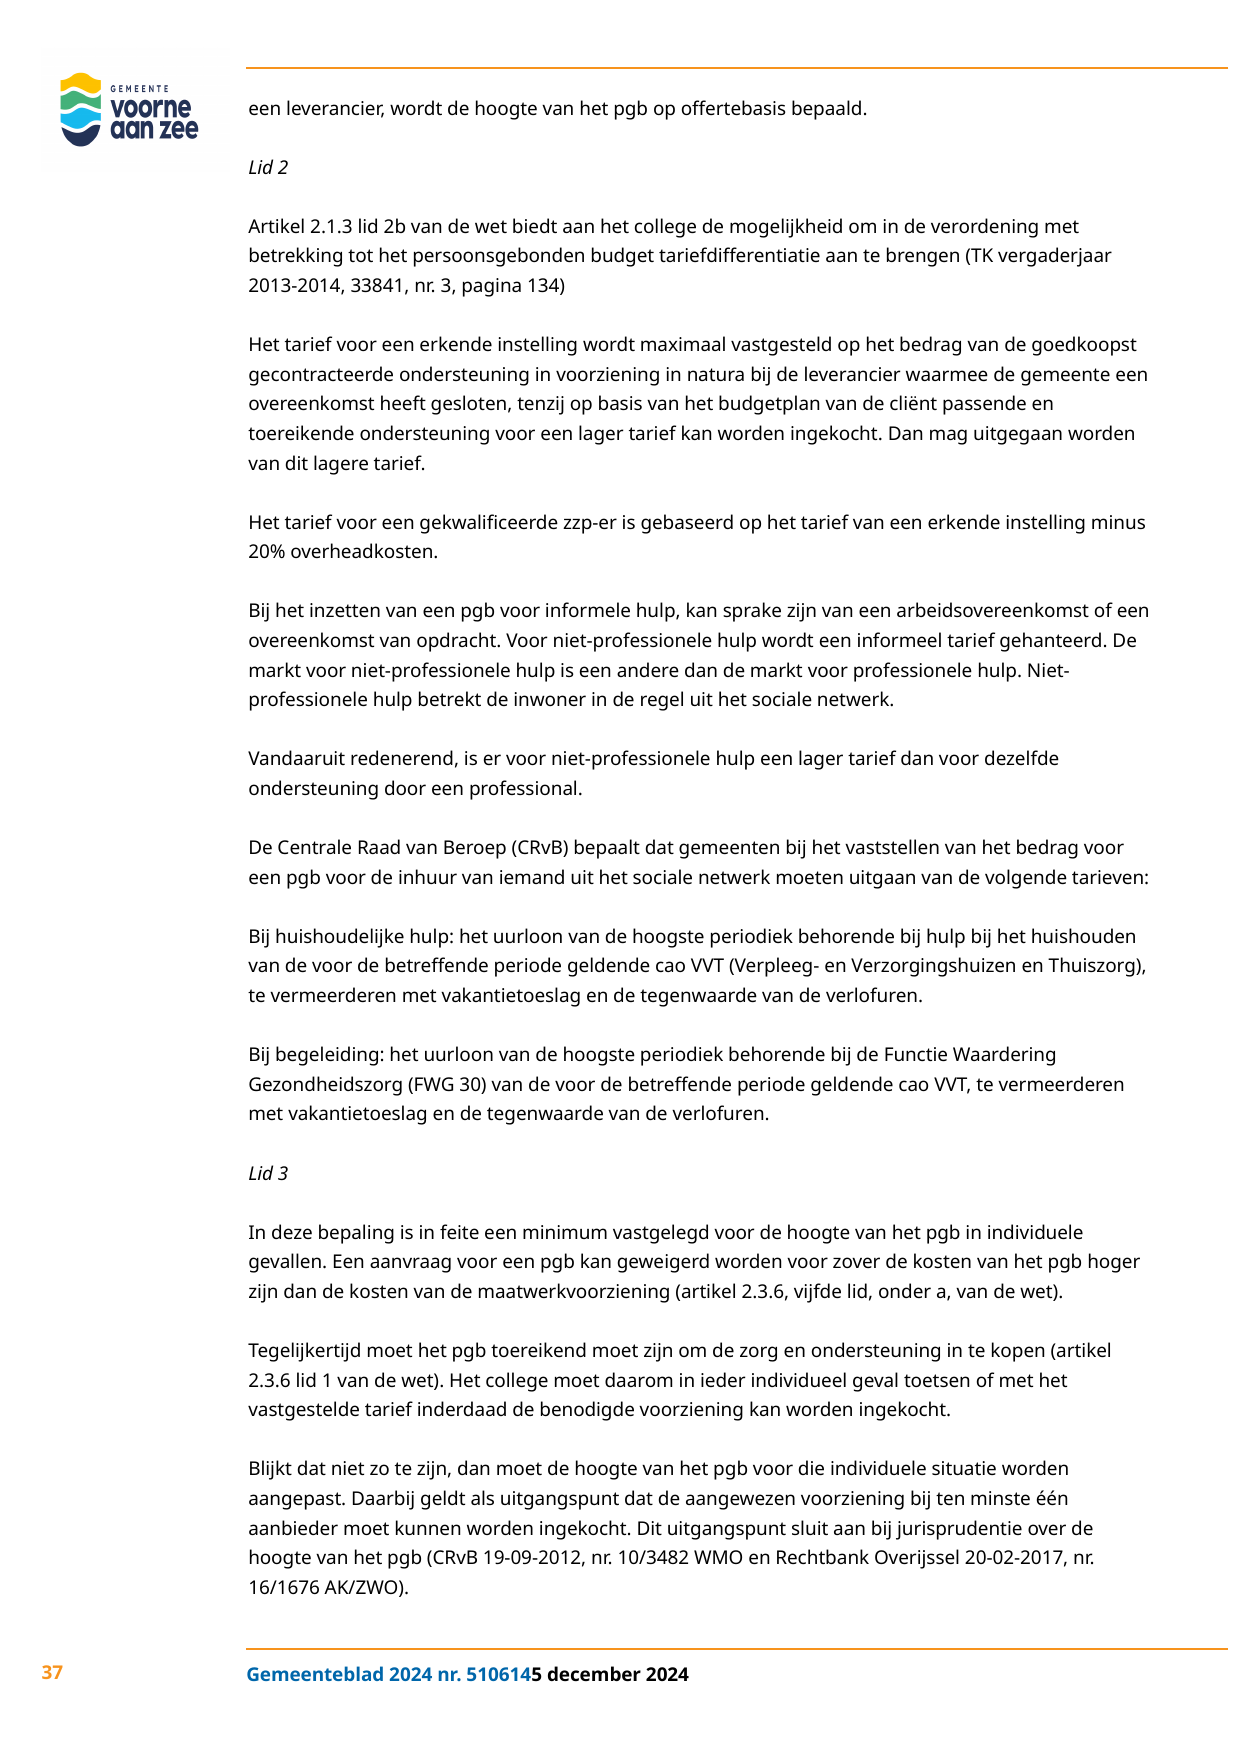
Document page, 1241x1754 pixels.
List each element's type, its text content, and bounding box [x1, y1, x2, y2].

text Het tarief voor een erkende instelling wordt maximaal vastgesteld op het bedrag van de goedkoopst gecontracteerde ondersteuning in voorziening in natura bij de leverancier waarmee de gemeente een overeenkomst heeft gesloten, tenzij op basis van het budgetplan van de cliënt passende en toereikende ondersteuning voor een lager tarief kan worden ingekocht. Dan mag uitgegaan worden van dit lagere tarief. [248, 331, 1152, 476]
text Het tarief voor een gekwalificeerde zzp-er is gebaseerd op het tarief van een erkende instelling minus 20% overheadkosten. [248, 509, 1152, 564]
text Lid 2 [248, 154, 1152, 180]
text een leverancier, wordt de hoogte van het pgb op offertebasis bepaald. [248, 95, 1152, 121]
text Tegelijkertijd moet het pgb toereikend moet zijn om de zorg en ondersteuning in te kopen (artikel 2.3.6 lid 1 van de wet). Het college moet daarom in ieder individueel geval toetsen of met het vastgestelde tarief inderdaad de benodigde voorziening kan worden ingekocht. [248, 1337, 1152, 1422]
text Blijkt dat niet zo te zijn, dan moet de hoogte van het pgb voor die individuele situatie worden aangepast. Daarbij geldt als uitgangspunt dat de aangewezen voorziening bij ten minste één aanbieder moet kunnen worden ingekocht. Dit uitgangspunt sluit aan bij jurisprudentie over de hoogte van het pgb (CRvB 19-09-2012, nr. 10/3482 WMO en Rechtbank Overijssel 20-02-2017, nr. 16/1676 AK/ZWO). [248, 1456, 1152, 1600]
text In deze bepaling is in feite een minimum vastgelegd voor de hoogte van het pgb in individuele gevallen. Een aanvraag voor een pgb kan geweigerd worden voor zover de kosten van het pgb hoger zijn dan de kosten van de maatwerkvoorziening (artikel 2.3.6, vijfde lid, onder a, van de wet). [248, 1219, 1152, 1304]
text Vandaaruit redenerend, is er voor niet-professionele hulp een lager tarief dan voor dezelfde ondersteuning door een professional. [248, 746, 1152, 801]
picture [41, 47, 231, 172]
text Lid 3 [248, 1160, 1152, 1186]
text De Centrale Raad van Beroep (CRvB) bepaalt dat gemeenten bij het vaststellen van het bedrag voor een pgb voor de inhuur van iemand uit het sociale netwerk moeten uitgaan van de volgende tarieven: [248, 834, 1152, 890]
text Bij begeleiding: het uurloon van de hoogste periodiek behorende bij de Functie Waardering Gezondheidszorg (FWG 30) van de voor de betreffende periode geldende cao VVT, te vermeerderen met vakantietoeslag en de tegenwaarde van de verlofuren. [248, 1041, 1152, 1126]
text Artikel 2.1.3 lid 2b van de wet biedt aan het college de mogelijkheid om in de verordening met betrekking tot het persoonsgebonden budget tariefdifferentiatie aan te brengen (TK vergaderjaar 2013-2014, 33841, nr. 3, pagina 134) [248, 213, 1152, 298]
text Bij huishoudelijke hulp: het uurloon van de hoogste periodiek behorende bij hulp bij het huishouden van de voor de betreffende periode geldende cao VVT (Verpleeg- en Verzorgingshuizen en Thuiszorg), te vermeerderen met vakantietoeslag en de tegenwaarde van de verlofuren. [248, 923, 1152, 1008]
text Bij het inzetten van een pgb voor informele hulp, kan sprake zijn van een arbeidsovereenkomst of een overeenkomst van opdracht. Voor niet-professionele hulp wordt een informeel tarief gehanteerd. De markt voor niet-professionele hulp is een andere dan de markt voor professionele hulp. Niet-professionele hulp betrekt de inwoner in de regel uit het sociale netwerk. [248, 598, 1152, 712]
